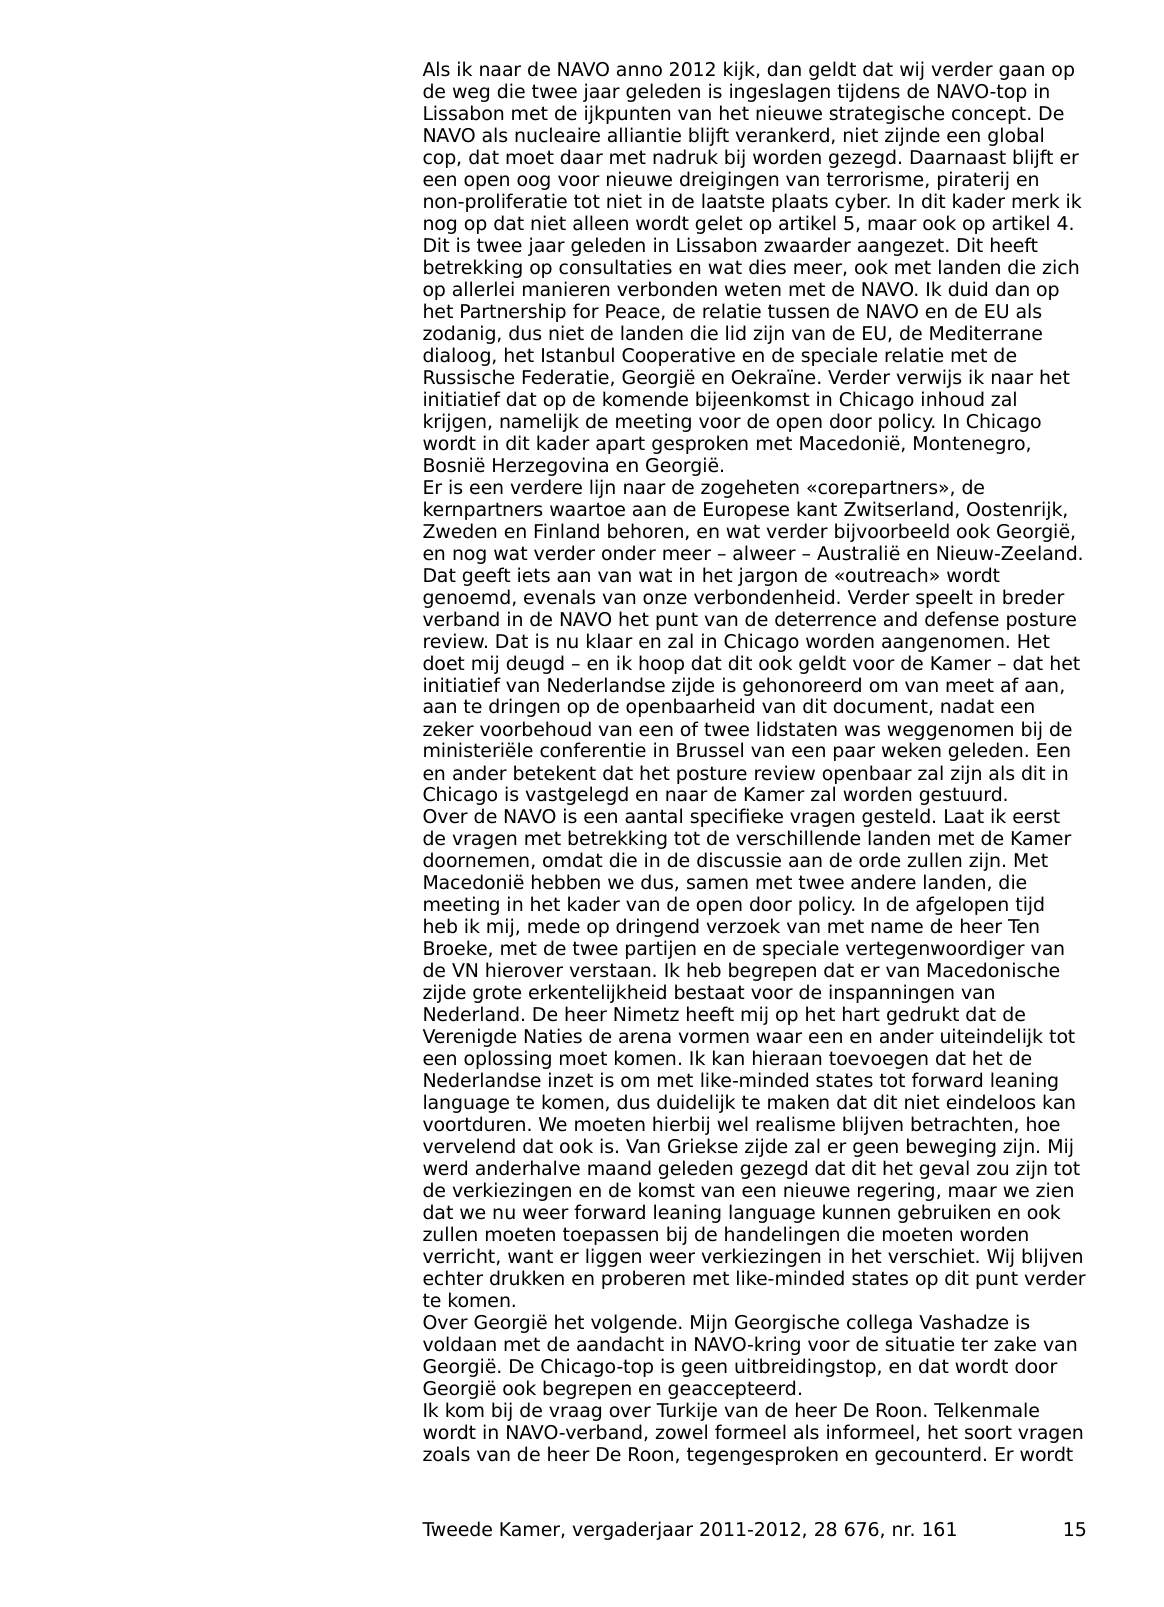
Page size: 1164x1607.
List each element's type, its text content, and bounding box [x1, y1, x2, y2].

text Er is een verdere lijn naar de zogeheten «corepartners», de kernpartners waartoe aan de Europese kant Zwitserland, Oostenrijk, Zweden en Finland behoren, en wat verder bijvoorbeeld ook Georgië, en nog wat verder onder meer – alweer – Australië en Nieuw-Zeeland. Dat geeft iets aan van wat in het jargon de «outreach» wordt genoemd, evenals van onze verbondenheid. Verder speelt in breder verband in de NAVO het punt van de deterrence and defense posture review. Dat is nu klaar en zal in Chicago worden aangenomen. Het doet mij deugd – en ik hoop dat dit ook geldt voor de Kamer – dat het initiatief van Nederlandse zijde is gehonoreerd om van meet af aan, aan te dringen op de openbaarheid van dit document, nadat een zeker voorbehoud van een of twee lidstaten was weggenomen bij de ministeriële conferentie in Brussel van een paar weken geleden. Een en ander betekent dat het posture review openbaar zal zijn als dit in Chicago is vastgelegd en naar de Kamer zal worden gestuurd. [422, 477, 1087, 806]
text Over Georgië het volgende. Mijn Georgische collega Vashadze is voldaan met de aandacht in NAVO-kring voor de situatie ter zake van Georgië. De Chicago-top is geen uitbreidingstop, en dat wordt door Georgië ook begrepen en geaccepteerd. [422, 1312, 1087, 1400]
text Als ik naar de NAVO anno 2012 kijk, dan geldt dat wij verder gaan op de weg die twee jaar geleden is ingeslagen tijdens de NAVO-top in Lissabon met de ijkpunten van het nieuwe strategische concept. De NAVO als nucleaire alliantie blijft verankerd, niet zijnde een global cop, dat moet daar met nadruk bij worden gezegd. Daarnaast blijft er een open oog voor nieuwe dreigingen van terrorisme, piraterij en non-proliferatie tot niet in de laatste plaats cyber. In dit kader merk ik nog op dat niet alleen wordt gelet op artikel 5, maar ook op artikel 4. Dit is twee jaar geleden in Lissabon zwaarder aangezet. Dit heeft betrekking op consultaties en wat dies meer, ook met landen die zich op allerlei manieren verbonden weten met de NAVO. Ik duid dan op het Partnership for Peace, de relatie tussen de NAVO en de EU als zodanig, dus niet de landen die lid zijn van de EU, de Mediterrane dialoog, het Istanbul Cooperative en de speciale relatie met de Russische Federatie, Georgië en Oekraïne. Verder verwijs ik naar het initiatief dat op de komende bijeenkomst in Chicago inhoud zal krijgen, namelijk de meeting voor de open door policy. In Chicago wordt in dit kader apart gesproken met Macedonië, Montenegro, Bosnië Herzegovina en Georgië. [422, 59, 1087, 477]
text Over de NAVO is een aantal specifieke vragen gesteld. Laat ik eerst de vragen met betrekking tot de verschillende landen met de Kamer doornemen, omdat die in de discussie aan de orde zullen zijn. Met Macedonië hebben we dus, samen met twee andere landen, die meeting in het kader van de open door policy. In de afgelopen tijd heb ik mij, mede op dringend verzoek van met name de heer Ten Broeke, met de twee partijen en de speciale vertegenwoordiger van de VN hierover verstaan. Ik heb begrepen dat er van Macedonische zijde grote erkentelijkheid bestaat voor de inspanningen van Nederland. De heer Nimetz heeft mij op het hart gedrukt dat de Verenigde Naties de arena vormen waar een en ander uiteindelijk tot een oplossing moet komen. Ik kan hieraan toevoegen dat het de Nederlandse inzet is om met like-minded states tot forward leaning language te komen, dus duidelijk te maken dat dit niet eindeloos kan voortduren. We moeten hierbij wel realisme blijven betrachten, hoe vervelend dat ook is. Van Griekse zijde zal er geen beweging zijn. Mij werd anderhalve maand geleden gezegd dat dit het geval zou zijn tot de verkiezingen en de komst van een nieuwe regering, maar we zien dat we nu weer forward leaning language kunnen gebruiken en ook zullen moeten toepassen bij de handelingen die moeten worden verricht, want er liggen weer verkiezingen in het verschiet. Wij blijven echter drukken en proberen met like-minded states op dit punt verder te komen. [422, 806, 1087, 1312]
text Ik kom bij de vraag over Turkije van de heer De Roon. Telkenmale wordt in NAVO-verband, zowel formeel als informeel, het soort vragen zoals van de heer De Roon, tegengesproken en gecounterd. Er wordt [422, 1400, 1087, 1466]
